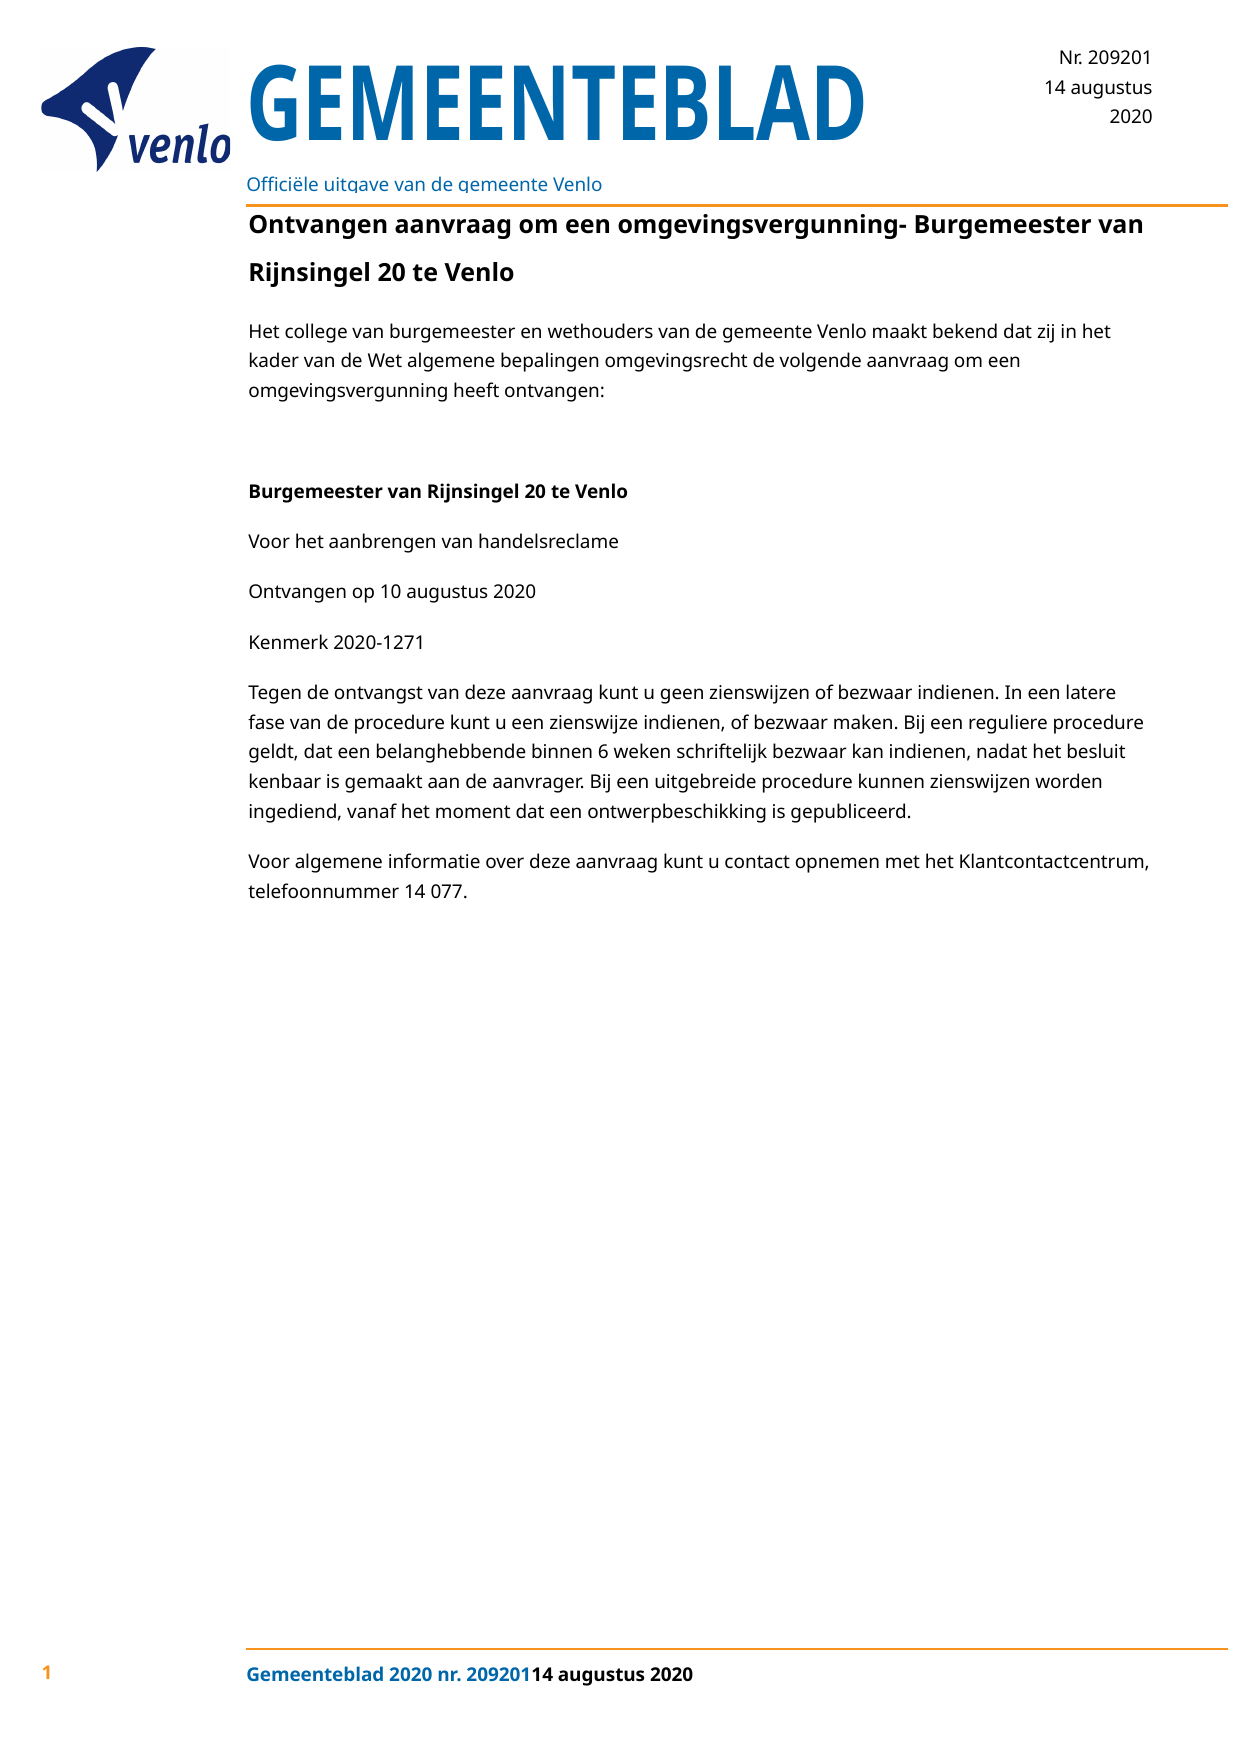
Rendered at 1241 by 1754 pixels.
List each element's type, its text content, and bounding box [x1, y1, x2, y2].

text Burgemeester van Rijnsingel 20 te Venlo [248, 478, 1152, 504]
text Ontvangen op 10 augustus 2020 [248, 579, 1152, 604]
text Het college van burgemeester en wethouders van de gemeente Venlo maakt bekend dat zij in het kader van de Wet algemene bepalingen omgevingsrecht de volgende aanvraag om een omgevingsvergunning heeft ontvangen: [248, 318, 1152, 403]
picture [41, 47, 231, 172]
text Voor algemene informatie over deze aanvraag kunt u contact opnemen met het Klantcontactcentrum, telefoonnummer 14 077. [248, 848, 1152, 904]
text Ontvangen aanvraag om een omgevingsvergunning- Burgemeester van Rijnsingel 20 te Venlo [248, 207, 1152, 288]
text Kenmerk 2020-1271 [248, 629, 1152, 655]
text Voor het aanbrengen van handelsreclame [248, 528, 1152, 554]
text Tegen de ontvangst van deze aanvraag kunt u geen zienswijzen of bezwaar indienen. In een latere fase van de procedure kunt u een zienswijze indienen, of bezwaar maken. Bij een reguliere procedure geldt, dat een belanghebbende binnen 6 weken schriftelijk bezwaar kan indienen, nadat het besluit kenbaar is gemaakt aan de aanvrager. Bij een uitgebreide procedure kunnen zienswijzen worden ingediend, vanaf het moment dat een ontwerpbeschikking is gepubliceerd. [248, 679, 1152, 824]
